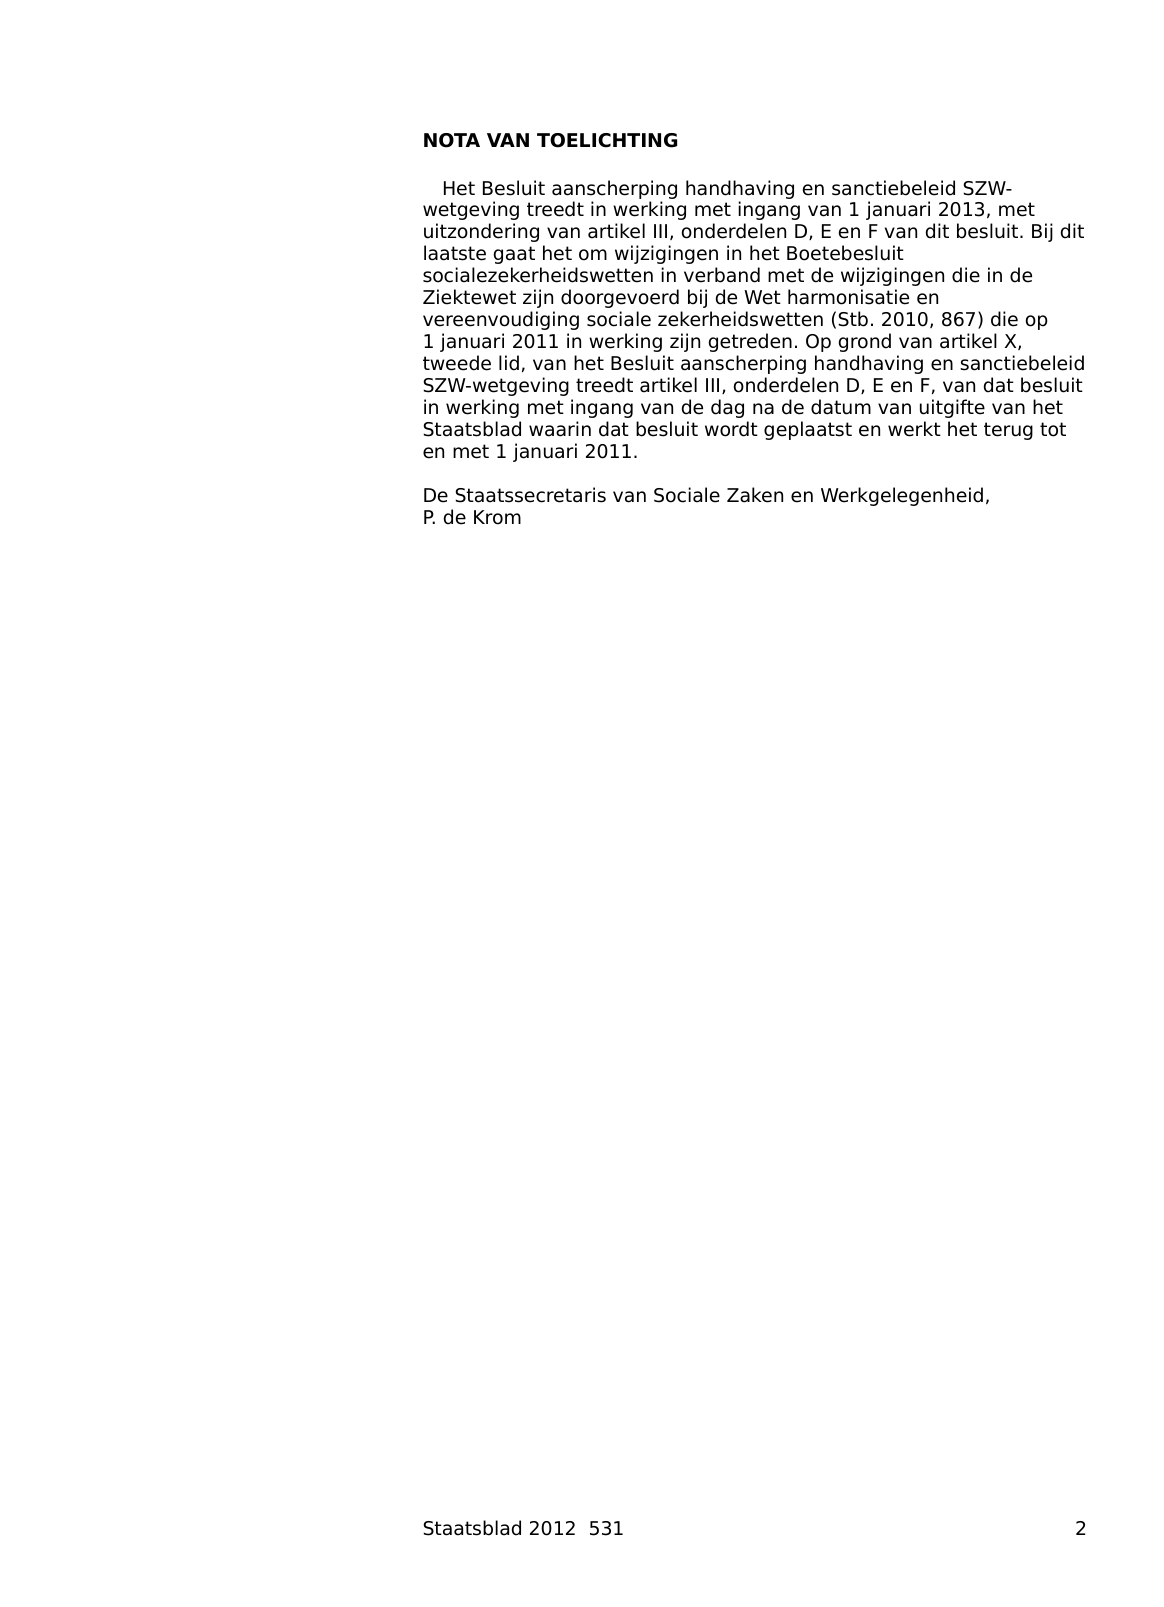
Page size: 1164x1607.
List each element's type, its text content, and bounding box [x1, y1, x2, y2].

subtitle NOTA VAN TOELICHTING [422, 130, 1087, 152]
text De Staatssecretaris van Sociale Zaken en Werkgelegenheid, P. de Krom [422, 485, 1087, 529]
text Het Besluit aanscherping handhaving en sanctiebeleid SZW-wetgeving treedt in werking met ingang van 1 januari 2013, met uitzondering van artikel III, onderdelen D, E en F van dit besluit. Bij dit laatste gaat het om wijzigingen in het Boetebesluit socialezekerheidswetten in verband met de wijzigingen die in de Ziektewet zijn doorgevoerd bij de Wet harmonisatie en vereenvoudiging sociale zekerheidswetten (Stb. 2010, 867) die op 1 januari 2011 in werking zijn getreden. Op grond van artikel X, tweede lid, van het Besluit aanscherping handhaving en sanctiebeleid SZW-wetgeving treedt artikel III, onderdelen D, E en F, van dat besluit in werking met ingang van de dag na de datum van uitgifte van het Staatsblad waarin dat besluit wordt geplaatst en werkt het terug tot en met 1 januari 2011. [422, 177, 1087, 463]
